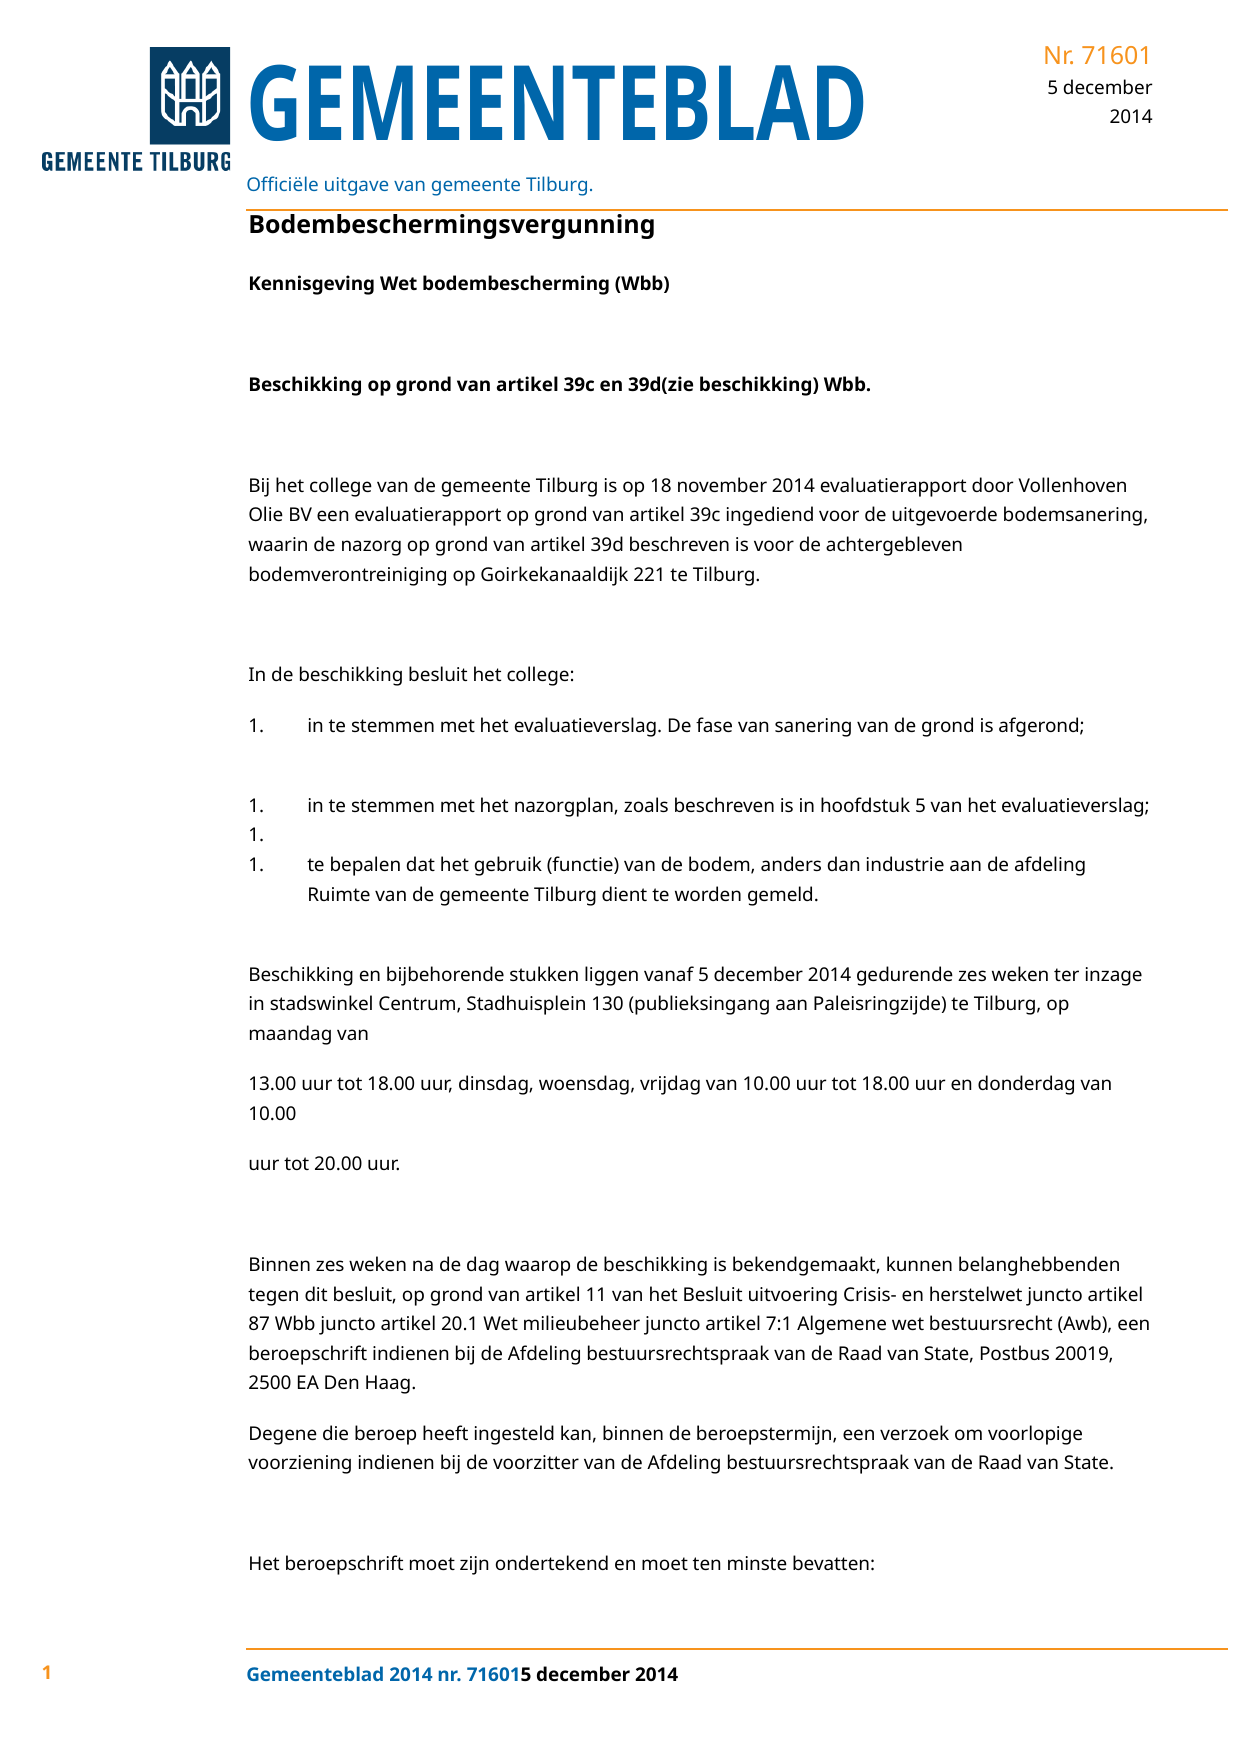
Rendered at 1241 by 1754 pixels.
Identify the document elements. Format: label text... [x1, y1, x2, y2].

text Degene die beroep heeft ingesteld kan, binnen de beroepstermijn, een verzoek om voorlopige voorziening indienen bij de voorzitter van de Afdeling bestuursrechtspraak van de Raad van State. [248, 1420, 1152, 1475]
text 13.00 uur tot 18.00 uur, dinsdag, woensdag, vrijdag van 10.00 uur tot 18.00 uur en donderdag van 10.00 [248, 1070, 1152, 1126]
text Beschikking op grond van artikel 39c en 39d(zie beschikking) Wbb. [248, 371, 1152, 397]
text Het beroepschrift moet zijn ondertekend en moet ten minste bevatten: [248, 1550, 1152, 1576]
list te bepalen dat het gebruik (functie) van de bodem, anders dan industrie aan de afdeling Ruimte van de gemeente Tilburg dient te worden gemeld. [248, 851, 1152, 906]
text uur tot 20.00 uur. [248, 1150, 1152, 1176]
text Beschikking en bijbehorende stukken liggen vanaf 5 december 2014 gedurende zes weken ter inzage in stadswinkel Centrum, Stadhuisplein 130 (publieksingang aan Paleisringzijde) te Tilburg, op maandag van [248, 961, 1152, 1046]
list in te stemmen met het nazorgplan, zoals beschreven is in hoofdstuk 5 van het evaluatieverslag; [248, 792, 1152, 818]
picture [41, 47, 231, 172]
list in te stemmen met het evaluatieverslag. De fase van sanering van de grond is afgerond; [248, 712, 1152, 738]
text Bodembeschermingsvergunning [248, 211, 1152, 241]
text Binnen zes weken na de dag waarop de beschikking is bekendgemaakt, kunnen belanghebbenden tegen dit besluit, op grond van artikel 11 van het Besluit uitvoering Crisis- en herstelwet juncto artikel 87 Wbb juncto artikel 20.1 Wet milieubeheer juncto artikel 7:1 Algemene wet bestuursrecht (Awb), een beroepschrift indienen bij de Afdeling bestuursrechtspraak van de Raad van State, Postbus 20019, 2500 EA Den Haag. [248, 1251, 1152, 1395]
text Bij het college van de gemeente Tilburg is op 18 november 2014 evaluatierapport door Vollenhoven Olie BV een evaluatierapport op grond van artikel 39c ingediend voor de uitgevoerde bodemsanering, waarin de nazorg op grond van artikel 39d beschreven is voor de achtergebleven bodemverontreiniging op Goirkekanaaldijk 221 te Tilburg. [248, 472, 1152, 586]
text Kennisgeving Wet bodembescherming (Wbb) [248, 270, 1152, 296]
text In de beschikking besluit het college: [248, 662, 1152, 687]
